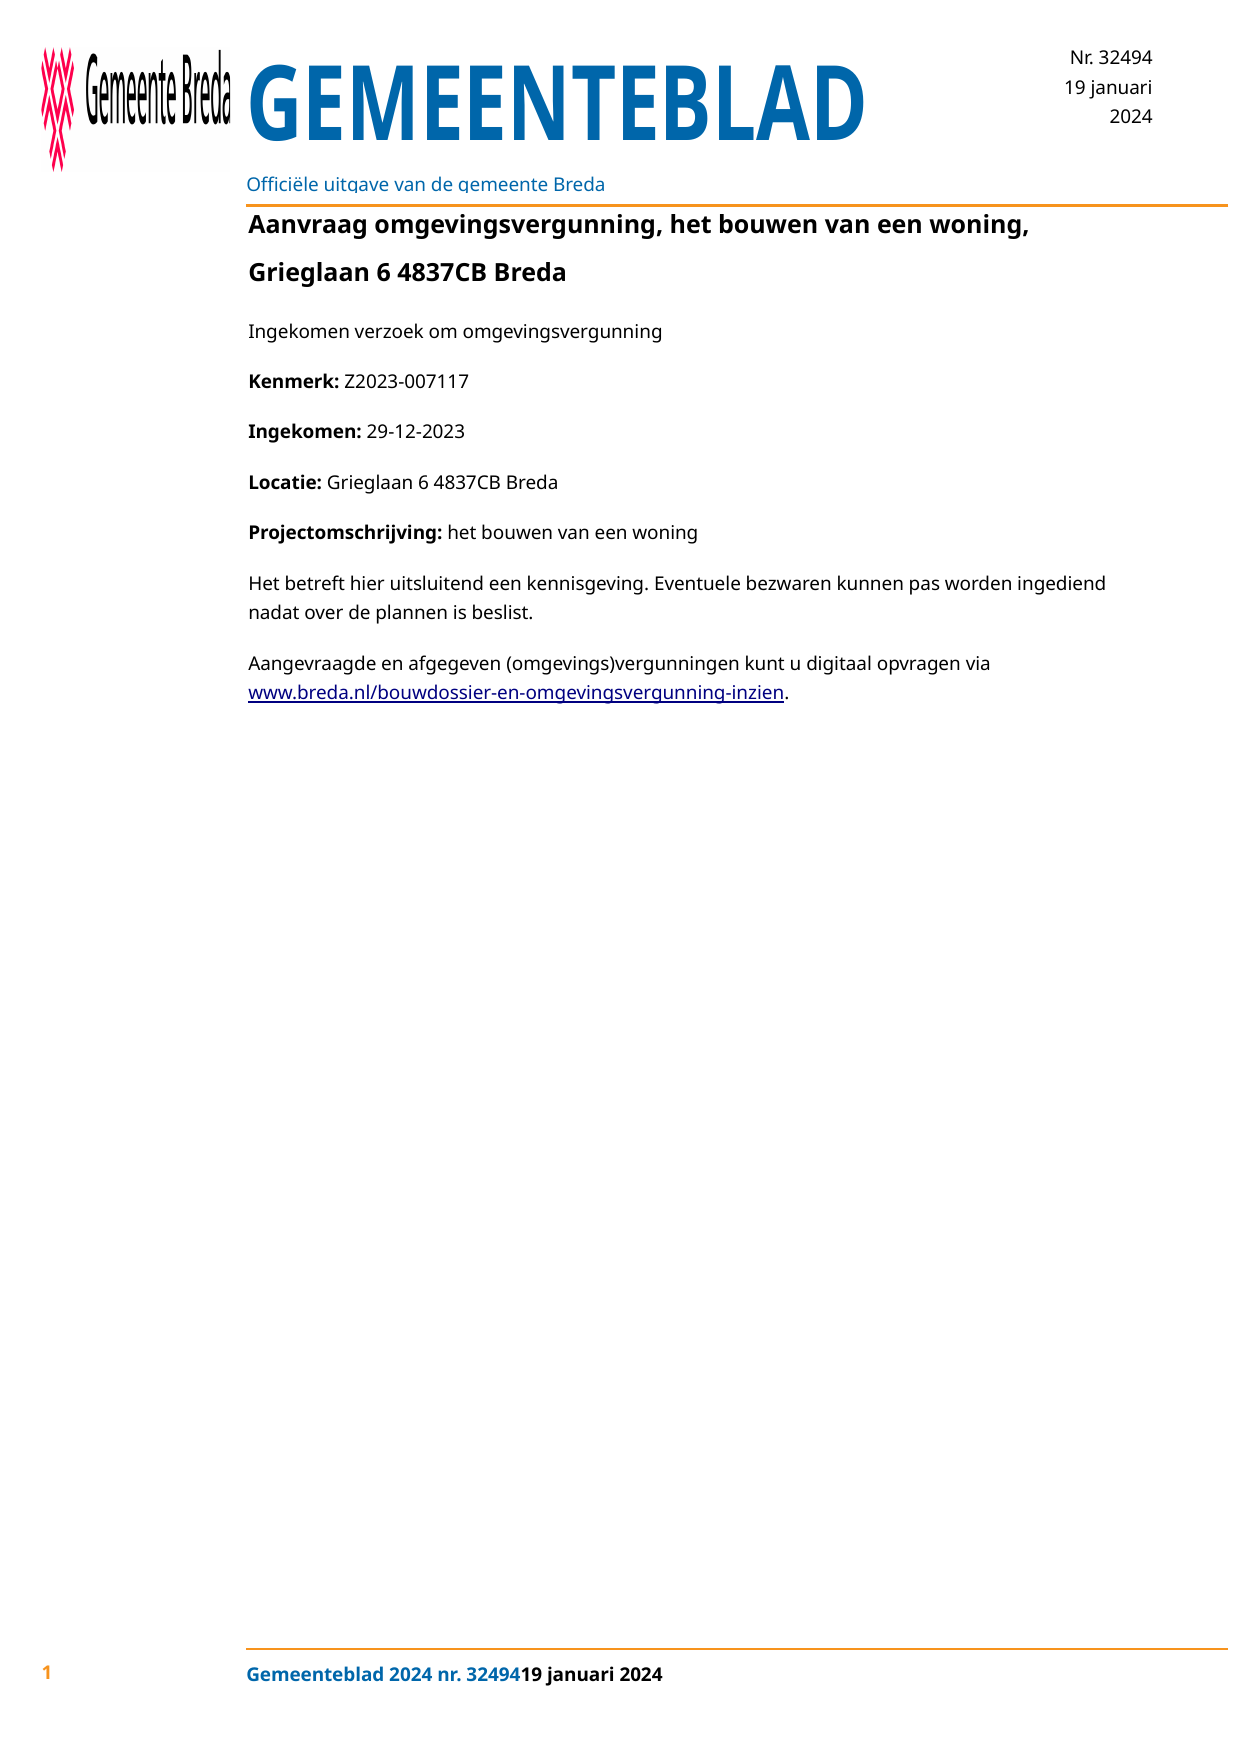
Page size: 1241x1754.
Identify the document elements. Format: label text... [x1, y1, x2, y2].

text Ingekomen verzoek om omgevingsvergunning [248, 318, 1152, 344]
text Het betreft hier uitsluitend een kennisgeving. Eventuele bezwaren kunnen pas worden ingediend nadat over de plannen is beslist. [248, 570, 1152, 625]
text Projectomschrijving: het bouwen van een woning [248, 519, 1152, 545]
text Aangevraagde en afgegeven (omgevings)vergunningen kunt u digitaal opvragen via www.breda.nl/bouwdossier-en-omgevingsvergunning-inzien. [248, 650, 1152, 705]
picture [41, 47, 231, 172]
text Ingekomen: 29-12-2023 [248, 419, 1152, 444]
text Kenmerk: Z2023-007117 [248, 368, 1152, 394]
text Aanvraag omgevingsvergunning, het bouwen van een woning, Grieglaan 6 4837CB Breda [248, 207, 1152, 288]
text Locatie: Grieglaan 6 4837CB Breda [248, 469, 1152, 495]
